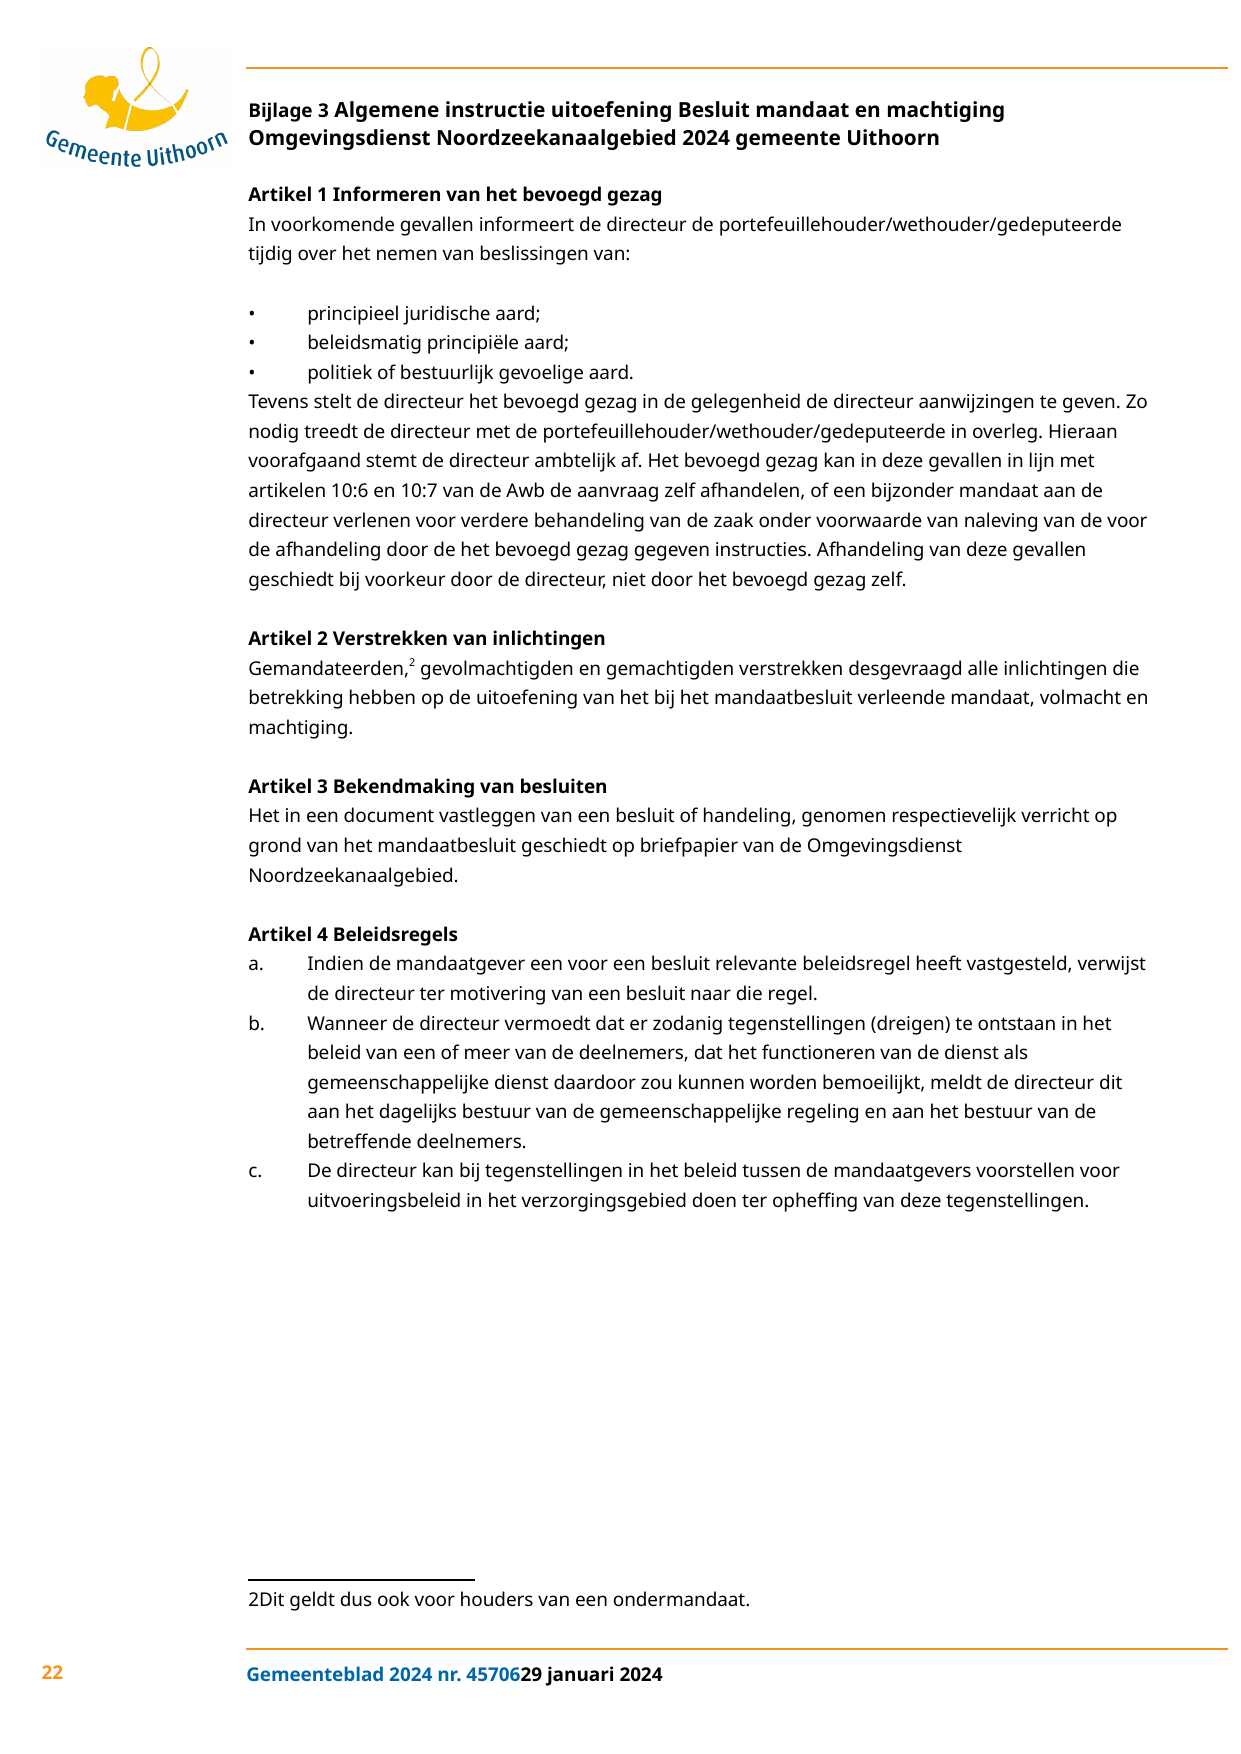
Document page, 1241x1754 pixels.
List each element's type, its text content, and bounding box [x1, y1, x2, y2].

list politiek of bestuurlijk gevoelige aard. [248, 359, 1152, 384]
picture [41, 47, 231, 172]
list Wanneer de directeur vermoedt dat er zodanig tegenstellingen (dreigen) te ontstaan in het beleid van een of meer van de deelnemers, dat het functioneren van de dienst als gemeenschappelijke dienst daardoor zou kunnen worden bemoeilijkt, meldt de directeur dit aan het dagelijks bestuur van de gemeenschappelijke regeling en aan het bestuur van de betreffende deelnemers. [248, 1010, 1152, 1154]
text Tevens stelt de directeur het bevoegd gezag in de gelegenheid de directeur aanwijzingen te geven. Zo nodig treedt de directeur met de portefeuillehouder/wethouder/gedeputeerde in overleg. Hieraan voorafgaand stemt de directeur ambtelijk af. Het bevoegd gezag kan in deze gevallen in lijn met artikelen 10:6 en 10:7 van de Awb de aanvraag zelf afhandelen, of een bijzonder mandaat aan de directeur verlenen voor verdere behandeling van de zaak onder voorwaarde van naleving van de voor de afhandeling door de het bevoegd gezag gegeven instructies. Afhandeling van deze gevallen geschiedt bij voorkeur door de directeur, niet door het bevoegd gezag zelf. [248, 388, 1152, 592]
text Artikel 3 Bekendmaking van besluiten [248, 773, 1152, 799]
list beleidsmatig principiële aard; [248, 329, 1152, 355]
text In voorkomende gevallen informeert de directeur de portefeuillehouder/wethouder/gedeputeerde tijdig over het nemen van beslissingen van: [248, 211, 1152, 266]
text Artikel 2 Verstrekken van inlichtingen [248, 625, 1152, 651]
list Indien de mandaatgever een voor een besluit relevante beleidsregel heeft vastgesteld, verwijst de directeur ter motivering van een besluit naar die regel. [248, 951, 1152, 1006]
text Dit geldt dus ook voor houders van een ondermandaat. [248, 1586, 1152, 1612]
list principieel juridische aard; [248, 300, 1152, 325]
list De directeur kan bij tegenstellingen in het beleid tussen de mandaatgevers voorstellen voor uitvoeringsbeleid in het verzorgingsgebied doen ter opheffing van deze tegenstellingen. [248, 1158, 1152, 1213]
text Artikel 1 Informeren van het bevoegd gezag [248, 181, 1152, 207]
text Artikel 4 Beleidsregels [248, 921, 1152, 947]
text Gemandateerden, gevolmachtigden en gemachtigden verstrekken desgevraagd alle inlichtingen die betrekking hebben op de uitoefening van het bij het mandaatbesluit verleende mandaat, volmacht en machtiging. [248, 655, 1152, 739]
text Het in een document vastleggen van een besluit of handeling, genomen respectievelijk verricht op grond van het mandaatbesluit geschiedt op briefpapier van de Omgevingsdienst Noordzeekanaalgebied. [248, 803, 1152, 887]
text Bijlage 3 Algemene instructie uitoefening Besluit mandaat en machtiging Omgevingsdienst Noordzeekanaalgebied 2024 gemeente Uithoorn [248, 95, 1152, 152]
